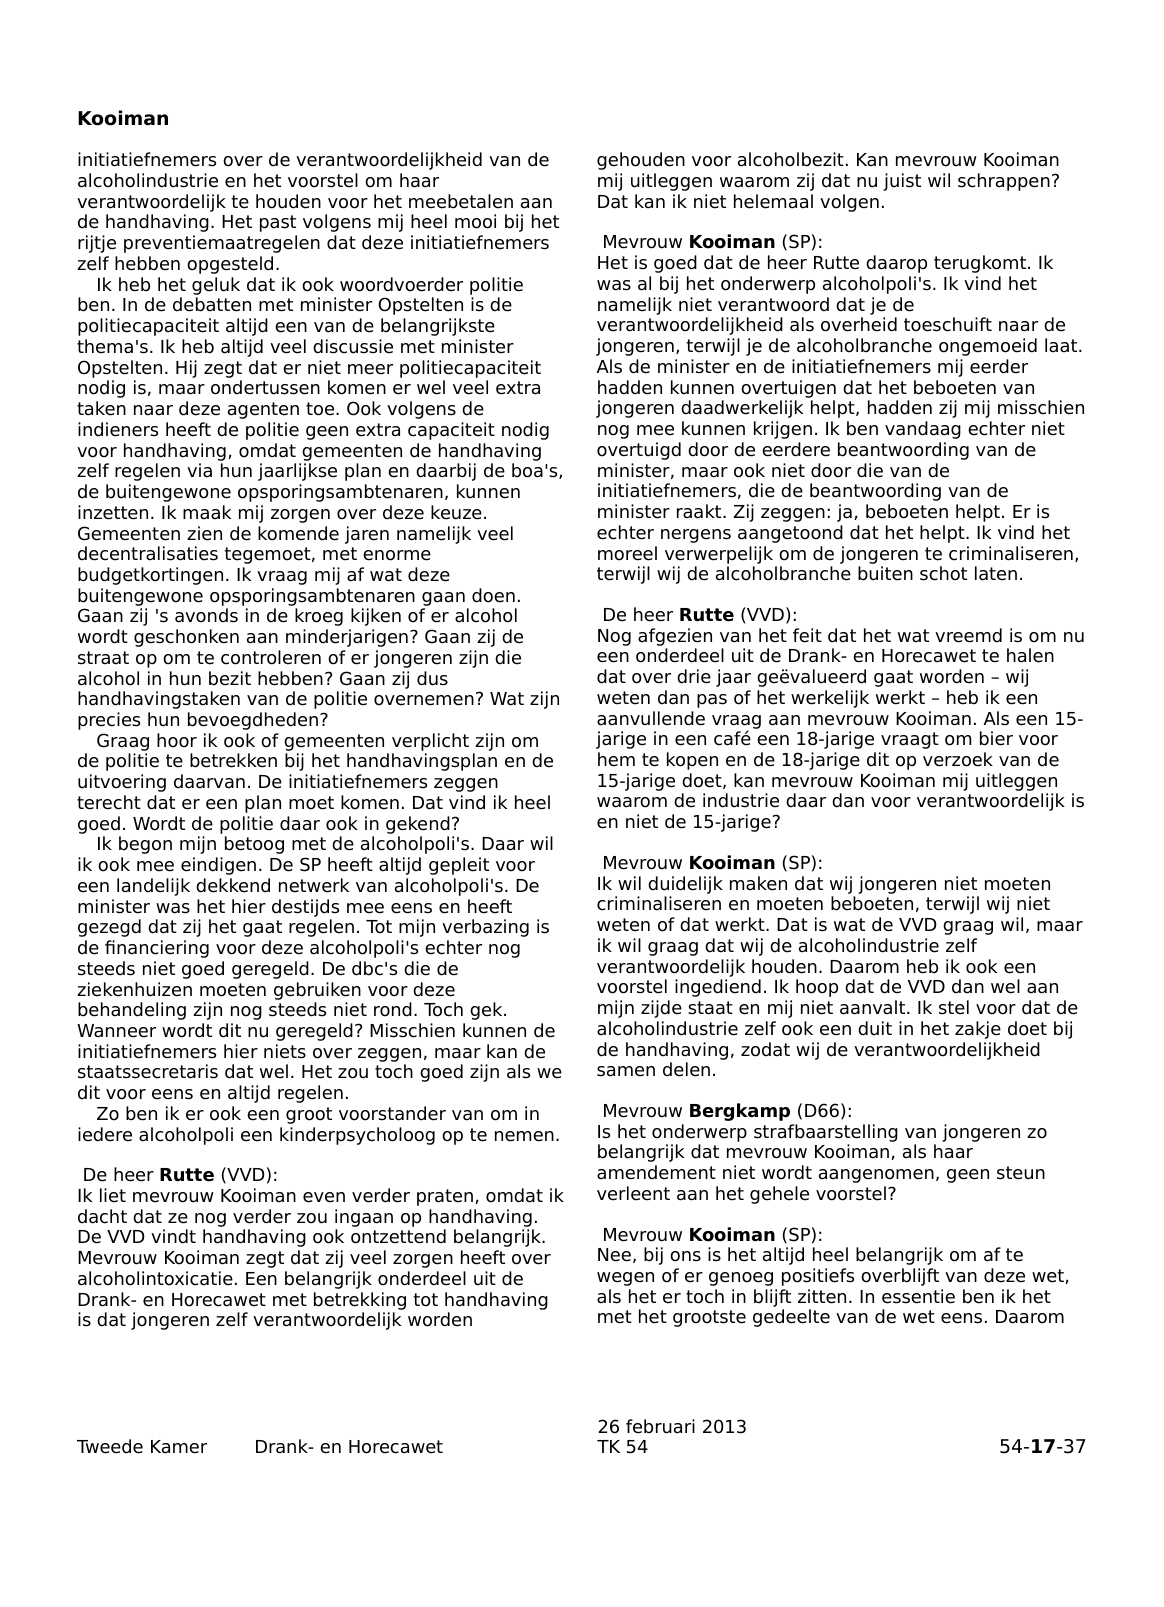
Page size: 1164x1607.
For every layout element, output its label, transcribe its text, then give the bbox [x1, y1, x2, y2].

text Mevrouw Kooiman (SP): [596, 232, 1087, 253]
text De heer Rutte (VVD): [596, 605, 1087, 626]
text Is het onderwerp strafbaarstelling van jongeren zo belangrijk dat mevrouw Kooiman, als haar amendement niet wordt aangenomen, geen steun verleent aan het gehele voorstel? [596, 1122, 1087, 1204]
text Mevrouw Kooiman (SP): [596, 1224, 1087, 1245]
text Ik liet mevrouw Kooiman even verder praten, omdat ik dacht dat ze nog verder zou ingaan op handhaving. De VVD vindt handhaving ook ontzettend belangrijk. Mevrouw Kooiman zegt dat zij veel zorgen heeft over alcoholintoxicatie. Een belangrijk onderdeel uit de Drank- en Horecawet met betrekking tot handhaving is dat jongeren zelf verantwoordelijk worden [77, 1186, 567, 1331]
text Mevrouw Kooiman (SP): [596, 853, 1087, 873]
text Ik heb het geluk dat ik ook woordvoerder politie ben. In de debatten met minister Opstelten is de politiecapaciteit altijd een van de belangrijkste thema's. Ik heb altijd veel discussie met minister Opstelten. Hij zegt dat er niet meer politiecapaciteit nodig is, maar ondertussen komen er wel veel extra taken naar deze agenten toe. Ook volgens de indieners heeft de politie geen extra capaciteit nodig voor handhaving, omdat gemeenten de handhaving zelf regelen via hun jaarlijkse plan en daarbij de boa's, de buitengewone opsporingsambtenaren, kunnen inzetten. Ik maak mij zorgen over deze keuze. Gemeenten zien de komende jaren namelijk veel decentralisaties tegemoet, met enorme budgetkortingen. Ik vraag mij af wat deze buitengewone opsporingsambtenaren gaan doen. Gaan zij 's avonds in de kroeg kijken of er alcohol wordt geschonken aan minderjarigen? Gaan zij de straat op om te controleren of er jongeren zijn die alcohol in hun bezit hebben? Gaan zij dus handhavingstaken van de politie overnemen? Wat zijn precies hun bevoegdheden? [77, 274, 567, 731]
text De heer Rutte (VVD): [77, 1165, 567, 1186]
text initiatiefnemers over de verantwoordelijkheid van de alcoholindustrie en het voorstel om haar verantwoordelijk te houden voor het meebetalen aan de handhaving. Het past volgens mij heel mooi bij het rijtje preventiemaatregelen dat deze initiatiefnemers zelf hebben opgesteld. [77, 150, 567, 274]
text Nog afgezien van het feit dat het wat vreemd is om nu een onderdeel uit de Drank- en Horecawet te halen dat over drie jaar geëvalueerd gaat worden – wij weten dan pas of het werkelijk werkt – heb ik een aanvullende vraag aan mevrouw Kooiman. Als een 15-jarige in een café een 18-jarige vraagt om bier voor hem te kopen en de 18-jarige dit op verzoek van de 15-jarige doet, kan mevrouw Kooiman mij uitleggen waarom de industrie daar dan voor verantwoordelijk is en niet de 15-jarige? [596, 626, 1087, 833]
text Ik wil duidelijk maken dat wij jongeren niet moeten criminaliseren en moeten beboeten, terwijl wij niet weten of dat werkt. Dat is wat de VVD graag wil, maar ik wil graag dat wij de alcoholindustrie zelf verantwoordelijk houden. Daarom heb ik ook een voorstel ingediend. Ik hoop dat de VVD dan wel aan mijn zijde staat en mij niet aanvalt. Ik stel voor dat de alcoholindustrie zelf ook een duit in het zakje doet bij de handhaving, zodat wij de verantwoordelijkheid samen delen. [596, 873, 1087, 1081]
text Graag hoor ik ook of gemeenten verplicht zijn om de politie te betrekken bij het handhavingsplan en de uitvoering daarvan. De initiatiefnemers zeggen terecht dat er een plan moet komen. Dat vind ik heel goed. Wordt de politie daar ook in gekend? [77, 731, 567, 834]
text gehouden voor alcoholbezit. Kan mevrouw Kooiman mij uitleggen waarom zij dat nu juist wil schrappen? Dat kan ik niet helemaal volgen. [596, 150, 1087, 212]
text Mevrouw Bergkamp (D66): [596, 1101, 1087, 1122]
text Zo ben ik er ook een groot voorstander van om in iedere alcoholpoli een kinderpsycholoog op te nemen. [77, 1104, 567, 1145]
text Het is goed dat de heer Rutte daarop terugkomt. Ik was al bij het onderwerp alcoholpoli's. Ik vind het namelijk niet verantwoord dat je de verantwoordelijkheid als overheid toeschuift naar de jongeren, terwijl je de alcoholbranche ongemoeid laat. Als de minister en de initiatiefnemers mij eerder hadden kunnen overtuigen dat het beboeten van jongeren daadwerkelijk helpt, hadden zij mij misschien nog mee kunnen krijgen. Ik ben vandaag echter niet overtuigd door de eerdere beantwoording van de minister, maar ook niet door die van de initiatiefnemers, die de beantwoording van de minister raakt. Zij zeggen: ja, beboeten helpt. Er is echter nergens aangetoond dat het helpt. Ik vind het moreel verwerpelijk om de jongeren te criminaliseren, terwijl wij de alcoholbranche buiten schot laten. [596, 253, 1087, 585]
text Nee, bij ons is het altijd heel belangrijk om af te wegen of er genoeg positiefs overblijft van deze wet, als het er toch in blijft zitten. In essentie ben ik het met het grootste gedeelte van de wet eens. Daarom [596, 1245, 1087, 1328]
text Ik begon mijn betoog met de alcoholpoli's. Daar wil ik ook mee eindigen. De SP heeft altijd gepleit voor een landelijk dekkend netwerk van alcoholpoli's. De minister was het hier destijds mee eens en heeft gezegd dat zij het gaat regelen. Tot mijn verbazing is de financiering voor deze alcoholpoli's echter nog steeds niet goed geregeld. De dbc's die de ziekenhuizen moeten gebruiken voor deze behandeling zijn nog steeds niet rond. Toch gek. Wanneer wordt dit nu geregeld? Misschien kunnen de initiatiefnemers hier niets over zeggen, maar kan de staatssecretaris dat wel. Het zou toch goed zijn als we dit voor eens en altijd regelen. [77, 834, 567, 1104]
